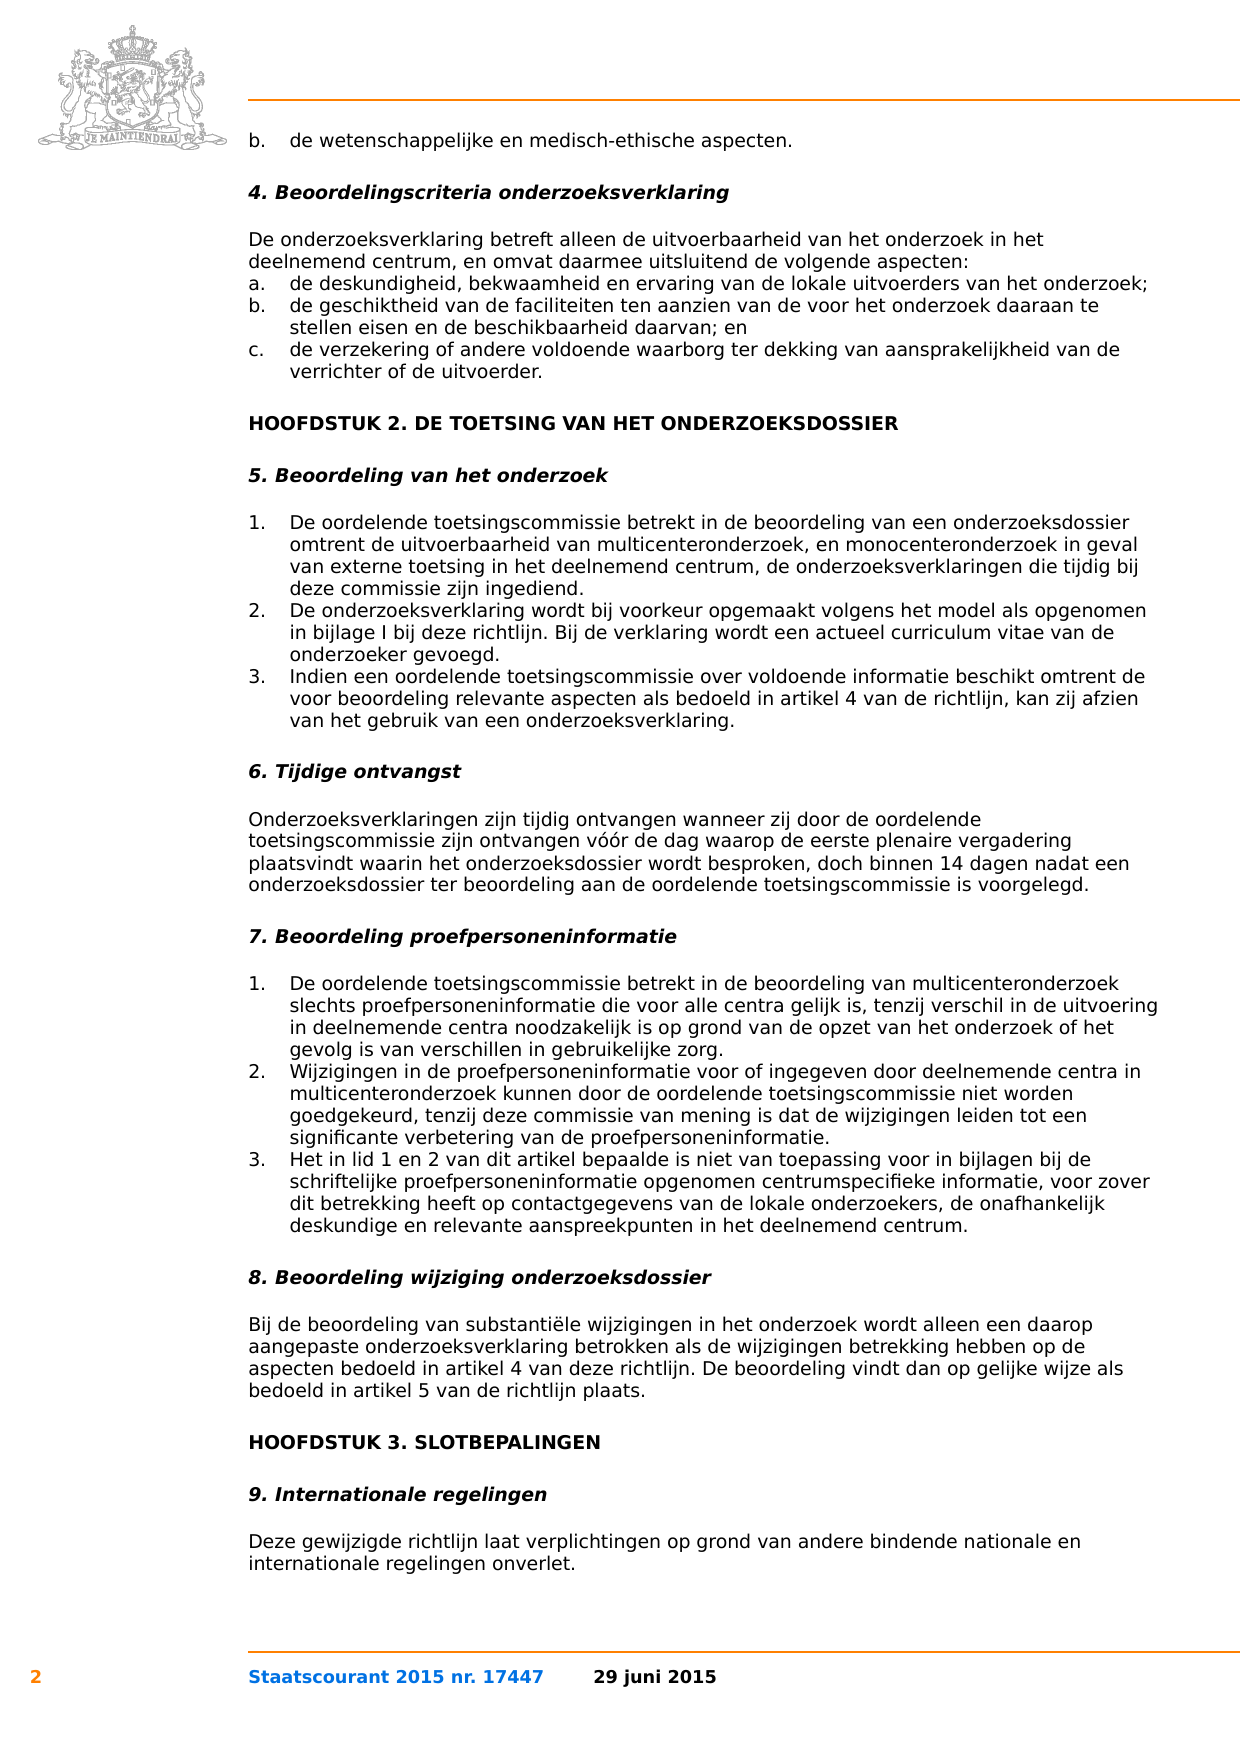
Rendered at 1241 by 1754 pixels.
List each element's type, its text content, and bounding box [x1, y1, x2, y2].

subtitle HOOFDSTUK 3. SLOTBEPALINGEN [248, 1432, 1163, 1454]
text c. de verzekering of andere voldoende waarborg ter dekking van aansprakelijkheid van de verrichter of de uitvoerder. [248, 339, 1163, 383]
subtitle HOOFDSTUK 2. DE TOETSING VAN HET ONDERZOEKSDOSSIER [248, 413, 1163, 435]
text Deze gewijzigde richtlijn laat verplichtingen op grond van andere bindende nationale en internationale regelingen onverlet. [248, 1531, 1163, 1575]
text 1. De oordelende toetsingscommissie betrekt in de beoordeling van een onderzoeksdossier omtrent de uitvoerbaarheid van multicenteronderzoek, en monocenteronderzoek in geval van externe toetsing in het deelnemend centrum, de onderzoeksverklaringen die tijdig bij deze commissie zijn ingediend. [248, 512, 1163, 599]
subtitle 9. Internationale regelingen [248, 1484, 1163, 1506]
text 2. Wijzigingen in de proefpersoneninformatie voor of ingegeven door deelnemende centra in multicenteronderzoek kunnen door de oordelende toetsingscommissie niet worden goedgekeurd, tenzij deze commissie van mening is dat de wijzigingen leiden tot een significante verbetering van de proefpersoneninformatie. [248, 1061, 1163, 1149]
text a. de deskundigheid, bekwaamheid en ervaring van de lokale uitvoerders van het onderzoek; [248, 273, 1163, 295]
text 1. De oordelende toetsingscommissie betrekt in de beoordeling van multicenteronderzoek slechts proefpersoneninformatie die voor alle centra gelijk is, tenzij verschil in de uitvoering in deelnemende centra noodzakelijk is op grond van de opzet van het onderzoek of het gevolg is van verschillen in gebruikelijke zorg. [248, 973, 1163, 1061]
subtitle 7. Beoordeling proefpersoneninformatie [248, 926, 1163, 948]
subtitle 6. Tijdige ontvangst [248, 761, 1163, 783]
subtitle 5. Beoordeling van het onderzoek [248, 465, 1163, 487]
subtitle 4. Beoordelingscriteria onderzoeksverklaring [248, 182, 1163, 204]
picture [38, 25, 227, 150]
text 2. De onderzoeksverklaring wordt bij voorkeur opgemaakt volgens het model als opgenomen in bijlage I bij deze richtlijn. Bij de verklaring wordt een actueel curriculum vitae van de onderzoeker gevoegd. [248, 599, 1163, 666]
text Onderzoeksverklaringen zijn tijdig ontvangen wanneer zij door de oordelende toetsingscommissie zijn ontvangen vóór de dag waarop de eerste plenaire vergadering plaatsvindt waarin het onderzoeksdossier wordt besproken, doch binnen 14 dagen nadat een onderzoeksdossier ter beoordeling aan de oordelende toetsingscommissie is voorgelegd. [248, 808, 1163, 896]
text Bij de beoordeling van substantiële wijzigingen in het onderzoek wordt alleen een daarop aangepaste onderzoeksverklaring betrokken als de wijzigingen betrekking hebben op de aspecten bedoeld in artikel 4 van deze richtlijn. De beoordeling vindt dan op gelijke wijze als bedoeld in artikel 5 van de richtlijn plaats. [248, 1314, 1163, 1402]
subtitle 8. Beoordeling wijziging onderzoeksdossier [248, 1267, 1163, 1289]
text De onderzoeksverklaring betreft alleen de uitvoerbaarheid van het onderzoek in het deelnemend centrum, en omvat daarmee uitsluitend de volgende aspecten: [248, 229, 1163, 273]
text 3. Indien een oordelende toetsingscommissie over voldoende informatie beschikt omtrent de voor beoordeling relevante aspecten als bedoeld in artikel 4 van de richtlijn, kan zij afzien van het gebruik van een onderzoeksverklaring. [248, 666, 1163, 731]
text 3. Het in lid 1 en 2 van dit artikel bepaalde is niet van toepassing voor in bijlagen bij de schriftelijke proefpersoneninformatie opgenomen centrumspecifieke informatie, voor zover dit betrekking heeft op contactgegevens van de lokale onderzoekers, de onafhankelijk deskundige en relevante aanspreekpunten in het deelnemend centrum. [248, 1149, 1163, 1237]
text b. de wetenschappelijke en medisch-ethische aspecten. [248, 130, 1163, 152]
text b. de geschiktheid van de faciliteiten ten aanzien van de voor het onderzoek daaraan te stellen eisen en de beschikbaarheid daarvan; en [248, 295, 1163, 339]
